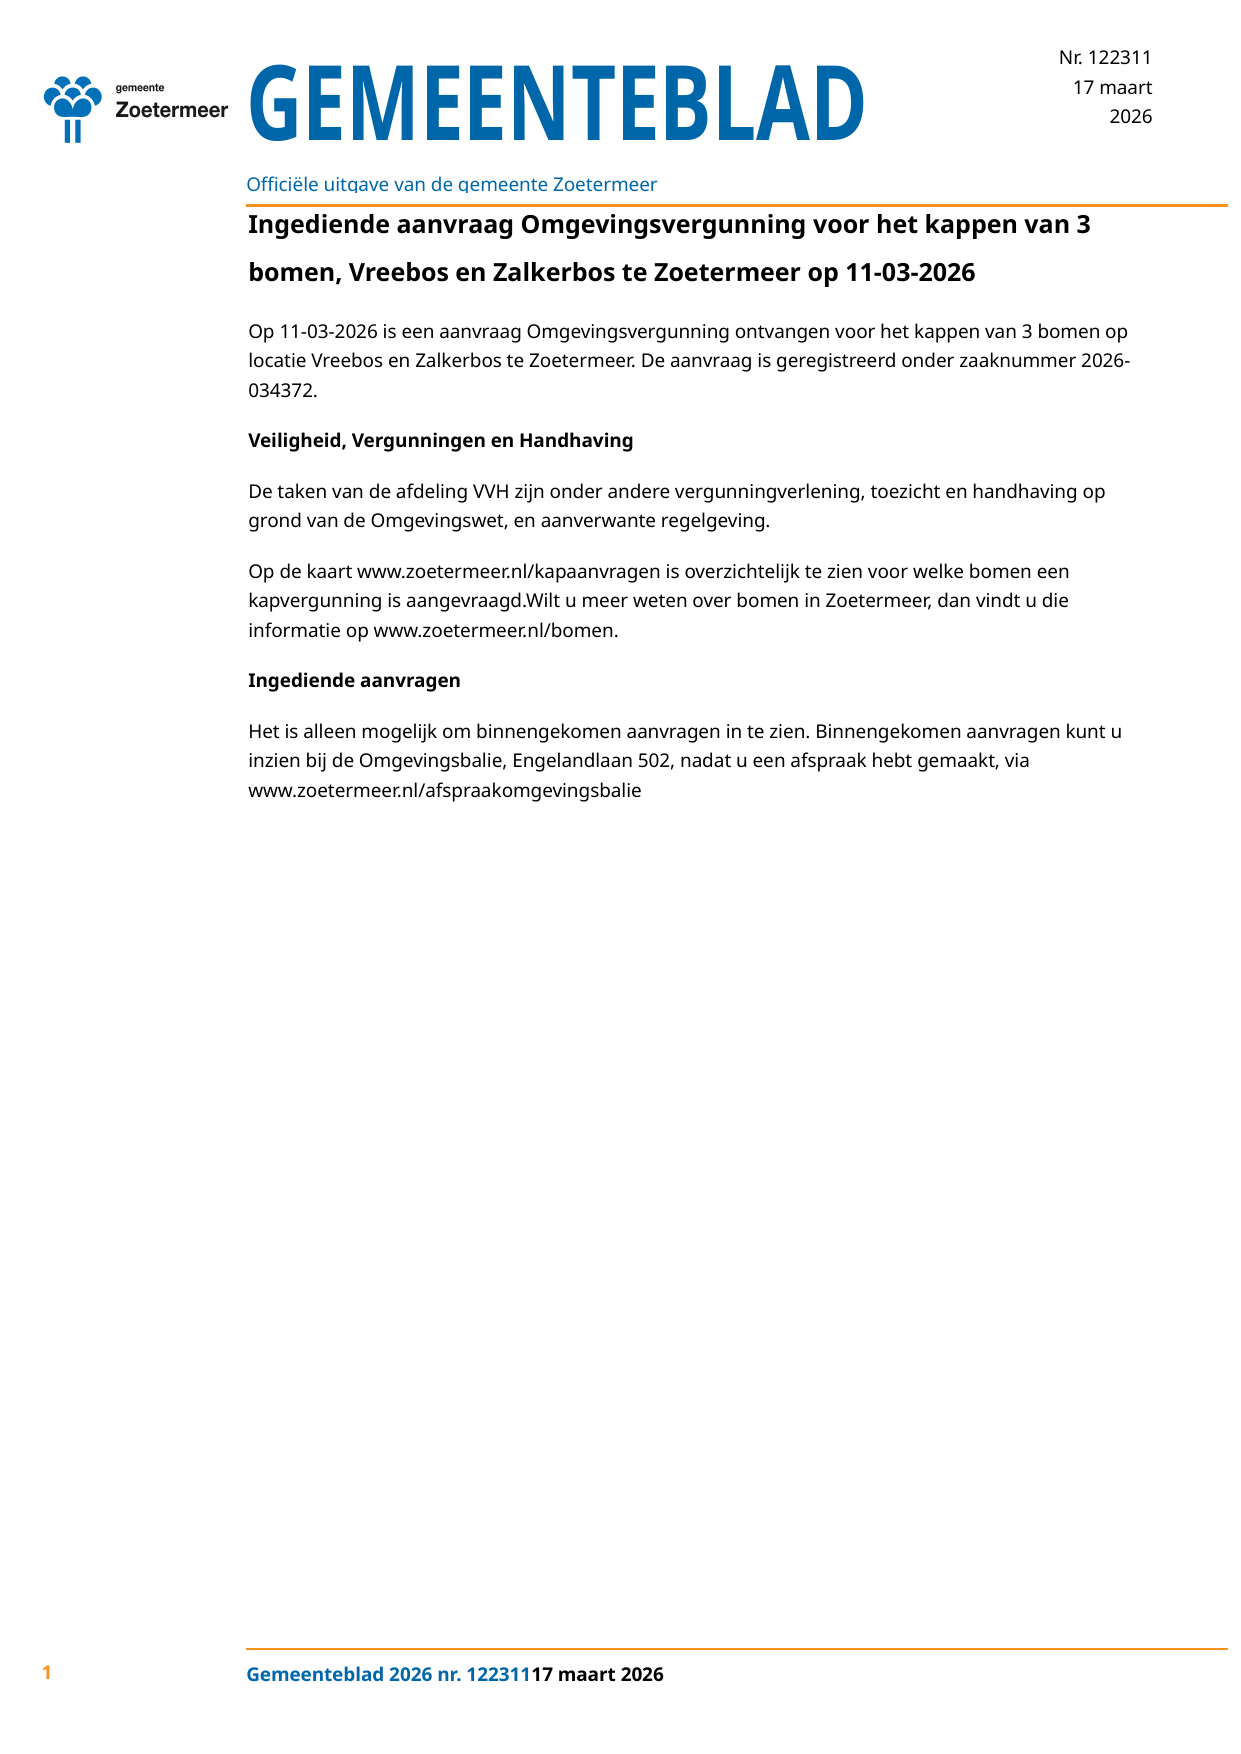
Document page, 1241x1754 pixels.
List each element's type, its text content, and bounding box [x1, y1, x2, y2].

text Veiligheid, Vergunningen en Handhaving [248, 427, 1152, 453]
text De taken van de afdeling VVH zijn onder andere vergunningverlening, toezicht en handhaving op grond van de Omgevingswet, en aanverwante regelgeving. [248, 478, 1152, 533]
picture [41, 47, 231, 172]
text Ingediende aanvragen [248, 667, 1152, 693]
text Ingediende aanvraag Omgevingsvergunning voor het kappen van 3 bomen, Vreebos en Zalkerbos te Zoetermeer op 11-03-2026 [248, 207, 1152, 288]
text Het is alleen mogelijk om binnengekomen aanvragen in te zien. Binnengekomen aanvragen kunt u inzien bij de Omgevingsbalie, Engelandlaan 502, nadat u een afspraak hebt gemaakt, via www.zoetermeer.nl/afspraakomgevingsbalie [248, 718, 1152, 803]
text Op 11-03-2026 is een aanvraag Omgevingsvergunning ontvangen voor het kappen van 3 bomen op locatie Vreebos en Zalkerbos te Zoetermeer. De aanvraag is geregistreerd onder zaaknummer 2026-034372. [248, 318, 1152, 403]
text Op de kaart www.zoetermeer.nl/kapaanvragen is overzichtelijk te zien voor welke bomen een kapvergunning is aangevraagd.Wilt u meer weten over bomen in Zoetermeer, dan vindt u die informatie op www.zoetermeer.nl/bomen. [248, 558, 1152, 643]
